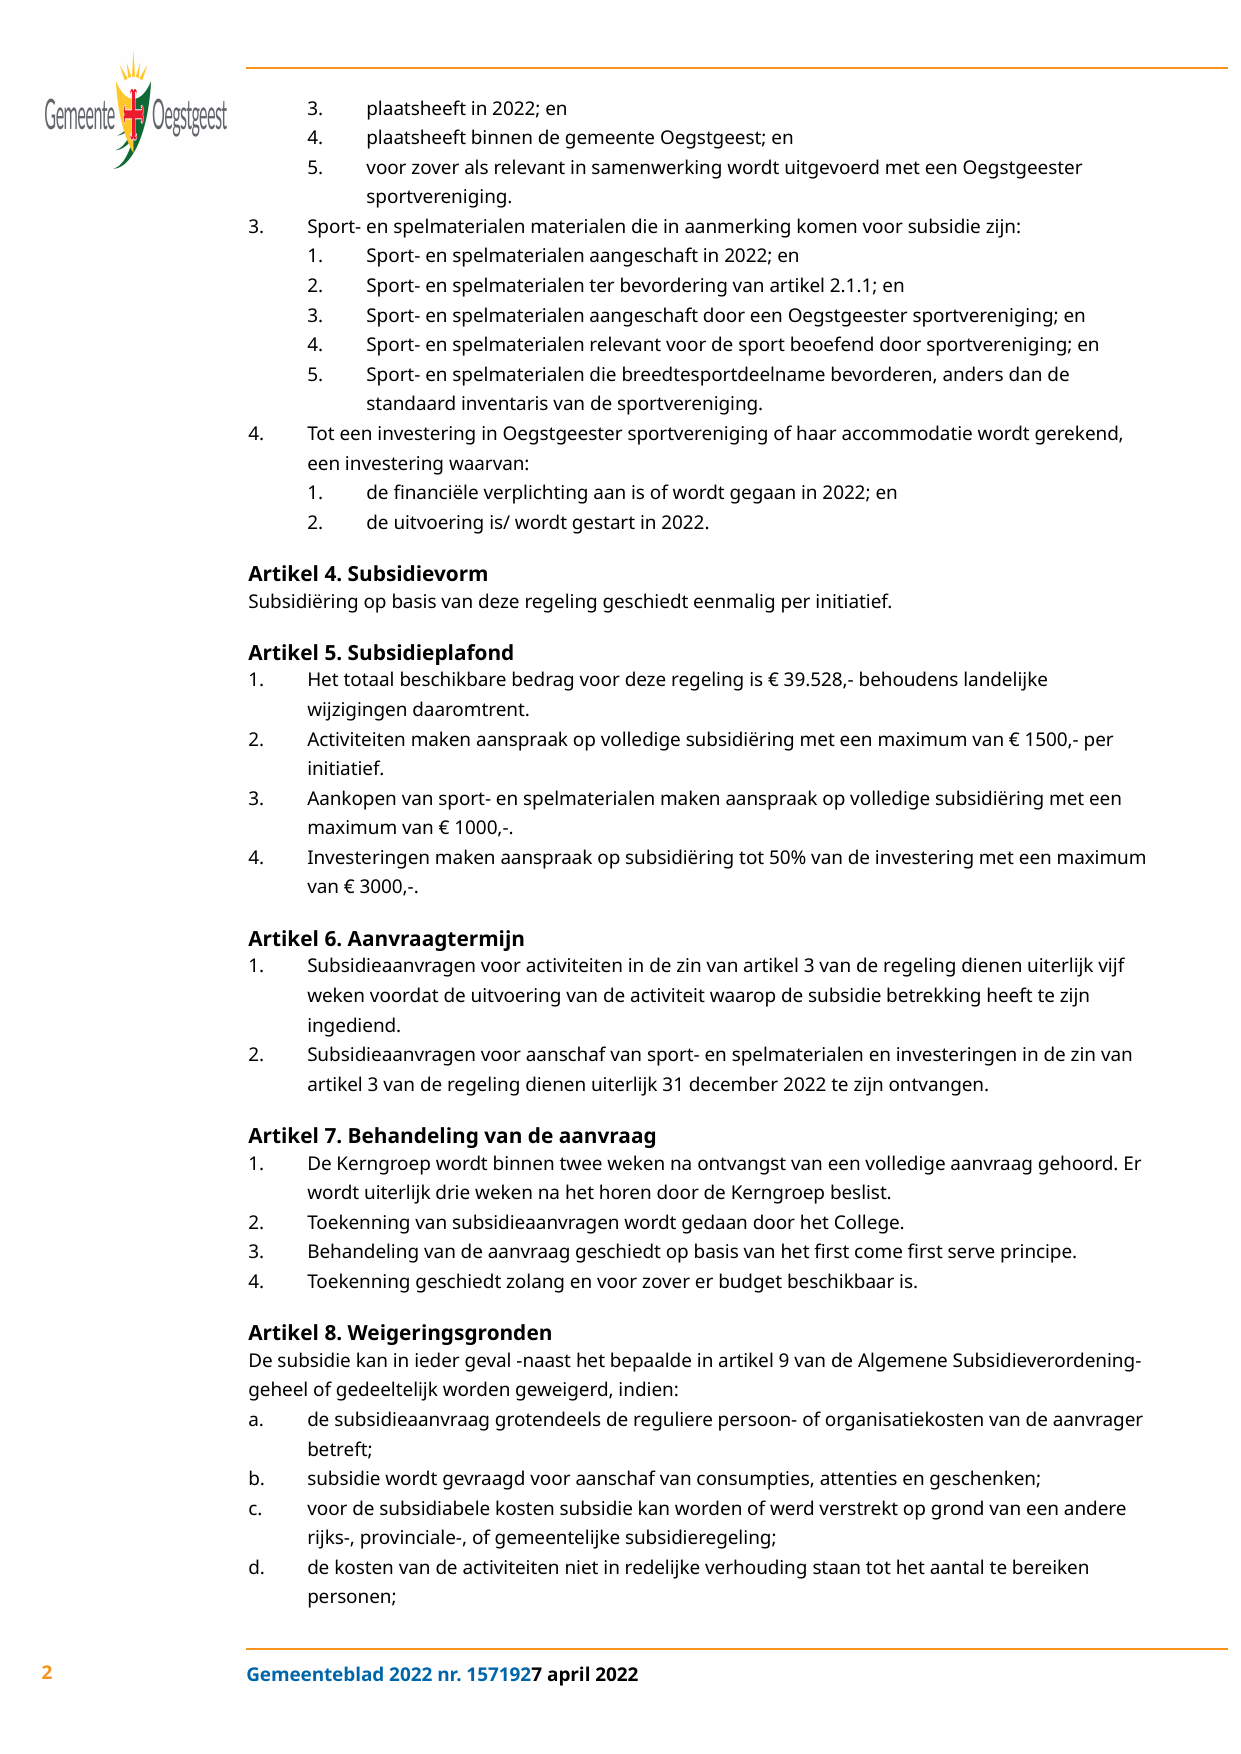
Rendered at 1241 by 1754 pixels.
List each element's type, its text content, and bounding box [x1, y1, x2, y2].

list de kosten van de activiteiten niet in redelijke verhouding staan tot het aantal te bereiken personen; [248, 1554, 1152, 1609]
list Sport- en spelmaterialen aangeschaft in 2022; en [307, 243, 1152, 268]
list subsidie wordt gevraagd voor aanschaf van consumpties, attenties en geschenken; [248, 1465, 1152, 1491]
text Artikel 7. Behandeling van de aanvraag [248, 1121, 1152, 1150]
list Behandeling van de aanvraag geschiedt op basis van het first come first serve principe. [248, 1238, 1152, 1264]
list Activiteiten maken aanspraak op volledige subsidiëring met een maximum van € 1500,- per initiatief. [248, 726, 1152, 781]
text Subsidiëring op basis van deze regeling geschiedt eenmalig per initiatief. [248, 588, 1152, 613]
text Artikel 4. Subsidievorm [248, 559, 1152, 588]
text De subsidie kan in ieder geval -naast het bepaalde in artikel 9 van de Algemene Subsidieverordening- geheel of gedeeltelijk worden geweigerd, indien: [248, 1347, 1152, 1402]
list Sport- en spelmaterialen die breedtesportdeelname bevorderen, anders dan de standaard inventaris van de sportvereniging. [307, 361, 1152, 416]
list Sport- en spelmaterialen ter bevordering van artikel 2.1.1; en [307, 272, 1152, 298]
list Toekenning geschiedt zolang en voor zover er budget beschikbaar is. [248, 1268, 1152, 1294]
list Investeringen maken aanspraak op subsidiëring tot 50% van de investering met een maximum van € 3000,-. [248, 844, 1152, 899]
text Artikel 6. Aanvraagtermijn [248, 924, 1152, 953]
list de subsidieaanvraag grotendeels de reguliere persoon- of organisatiekosten van de aanvrager betreft; [248, 1406, 1152, 1461]
list voor zover als relevant in samenwerking wordt uitgevoerd met een Oegstgeester sportvereniging. [307, 154, 1152, 209]
list Sport- en spelmaterialen relevant voor de sport beoefend door sportvereniging; en [307, 331, 1152, 357]
list Sport- en spelmaterialen materialen die in aanmerking komen voor subsidie zijn: [248, 213, 1152, 239]
text Artikel 8. Weigeringsgronden [248, 1318, 1152, 1347]
list Het totaal beschikbare bedrag voor deze regeling is € 39.528,- behoudens landelijke wijzigingen daaromtrent. [248, 667, 1152, 722]
list Tot een investering in Oegstgeester sportvereniging of haar accommodatie wordt gerekend, een investering waarvan: [248, 420, 1152, 476]
list De Kerngroep wordt binnen twee weken na ontvangst van een volledige aanvraag gehoord. Er wordt uiterlijk drie weken na het horen door de Kerngroep beslist. [248, 1150, 1152, 1205]
picture [41, 47, 231, 172]
list de uitvoering is/ wordt gestart in 2022. [307, 509, 1152, 535]
list Subsidieaanvragen voor aanschaf van sport- en spelmaterialen en investeringen in de zin van artikel 3 van de regeling dienen uiterlijk 31 december 2022 te zijn ontvangen. [248, 1041, 1152, 1097]
list Subsidieaanvragen voor activiteiten in de zin van artikel 3 van de regeling dienen uiterlijk vijf weken voordat de uitvoering van de activiteit waarop de subsidie betrekking heeft te zijn ingediend. [248, 953, 1152, 1037]
list de financiële verplichting aan is of wordt gegaan in 2022; en [307, 479, 1152, 505]
text Artikel 5. Subsidieplafond [248, 638, 1152, 667]
list plaatsheeft in 2022; en [307, 95, 1152, 121]
list Aankopen van sport- en spelmaterialen maken aanspraak op volledige subsidiëring met een maximum van € 1000,-. [248, 785, 1152, 840]
list Toekenning van subsidieaanvragen wordt gedaan door het College. [248, 1209, 1152, 1235]
list plaatsheeft binnen de gemeente Oegstgeest; en [307, 124, 1152, 150]
list Sport- en spelmaterialen aangeschaft door een Oegstgeester sportvereniging; en [307, 302, 1152, 328]
list voor de subsidiabele kosten subsidie kan worden of werd verstrekt op grond van een andere rijks-, provinciale-, of gemeentelijke subsidieregeling; [248, 1495, 1152, 1550]
